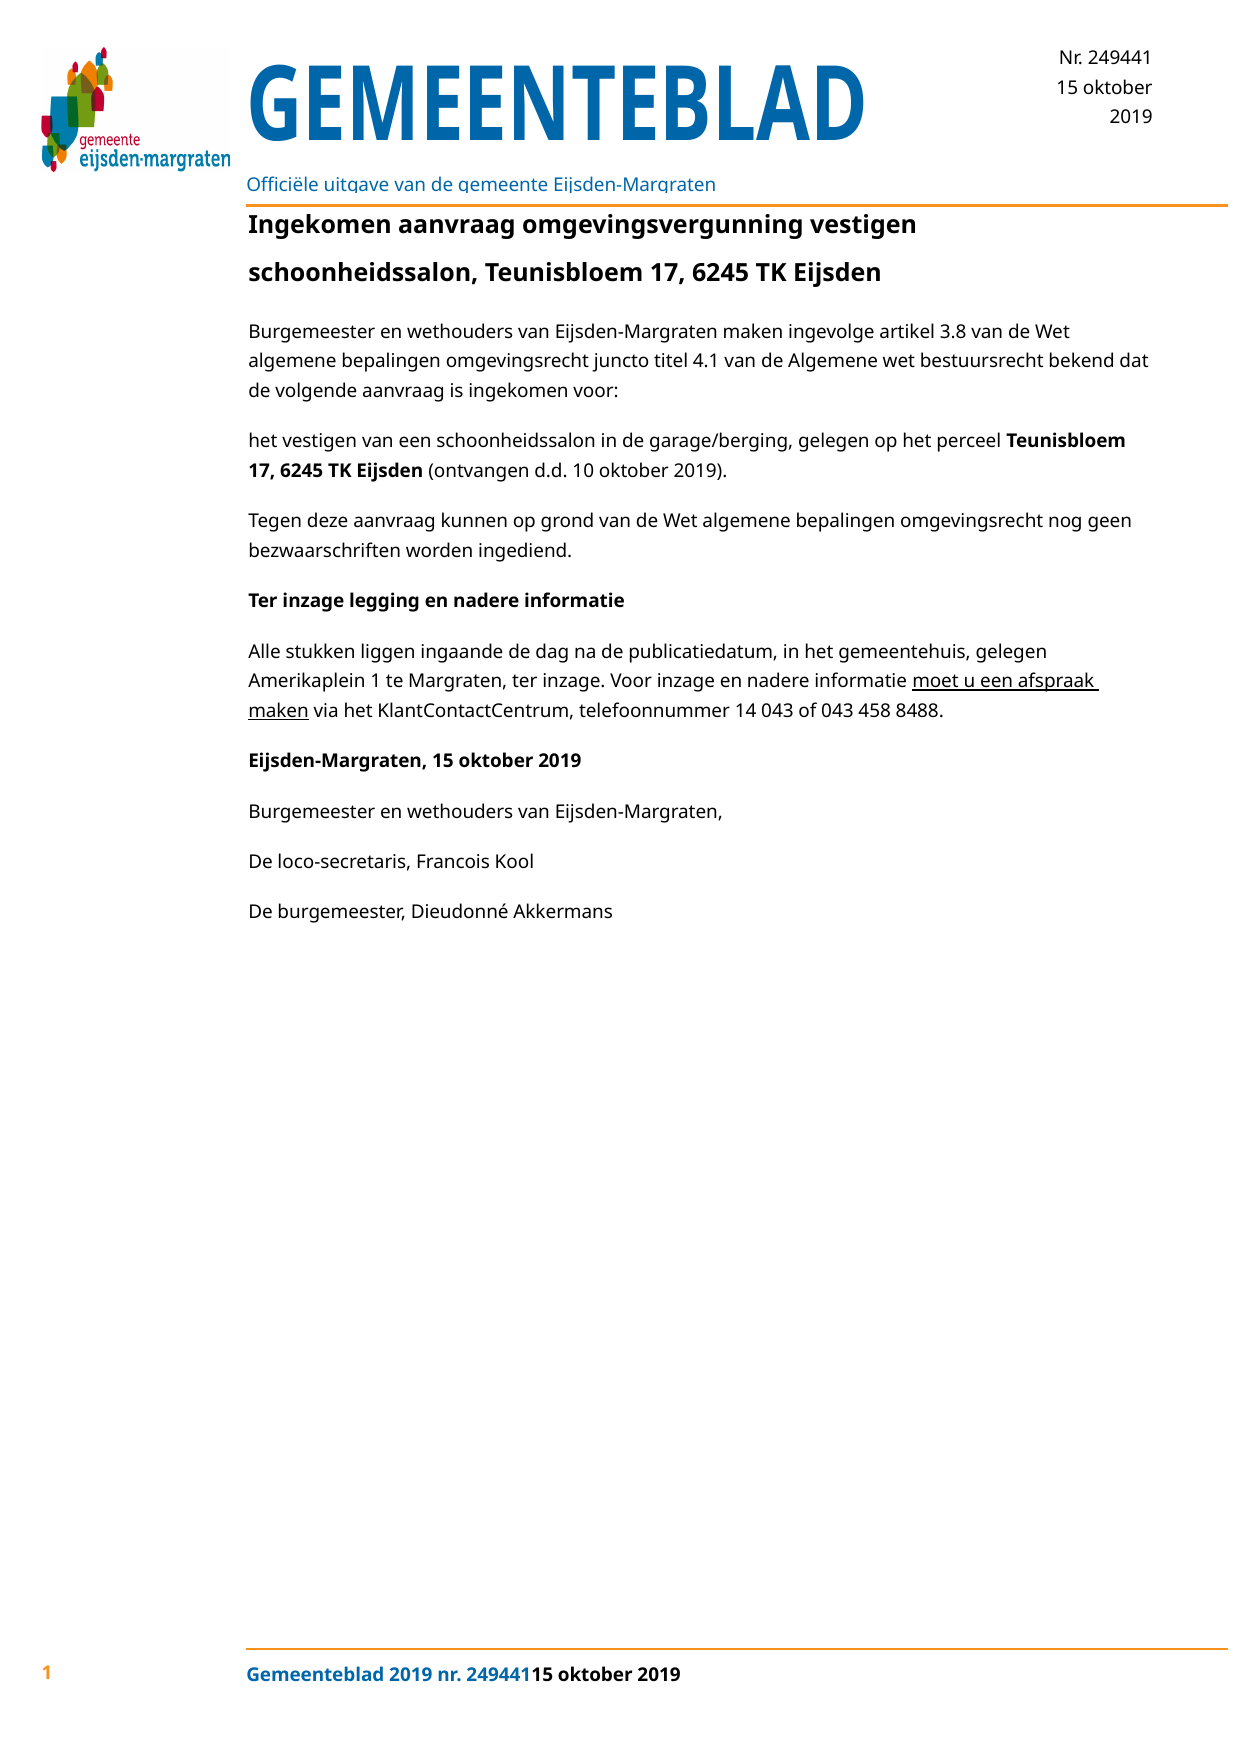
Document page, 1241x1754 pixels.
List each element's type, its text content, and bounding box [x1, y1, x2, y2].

text De loco-secretaris, Francois Kool [248, 848, 1152, 874]
text Alle stukken liggen ingaande de dag na de publicatiedatum, in het gemeentehuis, gelegen Amerikaplein 1 te Margraten, ter inzage. Voor inzage en nadere informatie moet u een afspraak maken via het KlantContactCentrum, telefoonnummer 14 043 of 043 458 8488. [248, 638, 1152, 723]
text Burgemeester en wethouders van Eijsden-Margraten, [248, 798, 1152, 824]
text Ter inzage legging en nadere informatie [248, 587, 1152, 613]
picture [41, 47, 231, 172]
text het vestigen van een schoonheidssalon in de garage/berging, gelegen op het perceel Teunisbloem 17, 6245 TK Eijsden (ontvangen d.d. 10 oktober 2019). [248, 427, 1152, 483]
text Ingekomen aanvraag omgevingsvergunning vestigen schoonheidssalon, Teunisbloem 17, 6245 TK Eijsden [248, 207, 1152, 288]
text Eijsden-Margraten, 15 oktober 2019 [248, 747, 1152, 773]
text Burgemeester en wethouders van Eijsden-Margraten maken ingevolge artikel 3.8 van de Wet algemene bepalingen omgevingsrecht juncto titel 4.1 van de Algemene wet bestuursrecht bekend dat de volgende aanvraag is ingekomen voor: [248, 318, 1152, 403]
text Tegen deze aanvraag kunnen op grond van de Wet algemene bepalingen omgevingsrecht nog geen bezwaarschriften worden ingediend. [248, 507, 1152, 563]
text De burgemeester, Dieudonné Akkermans [248, 899, 1152, 924]
